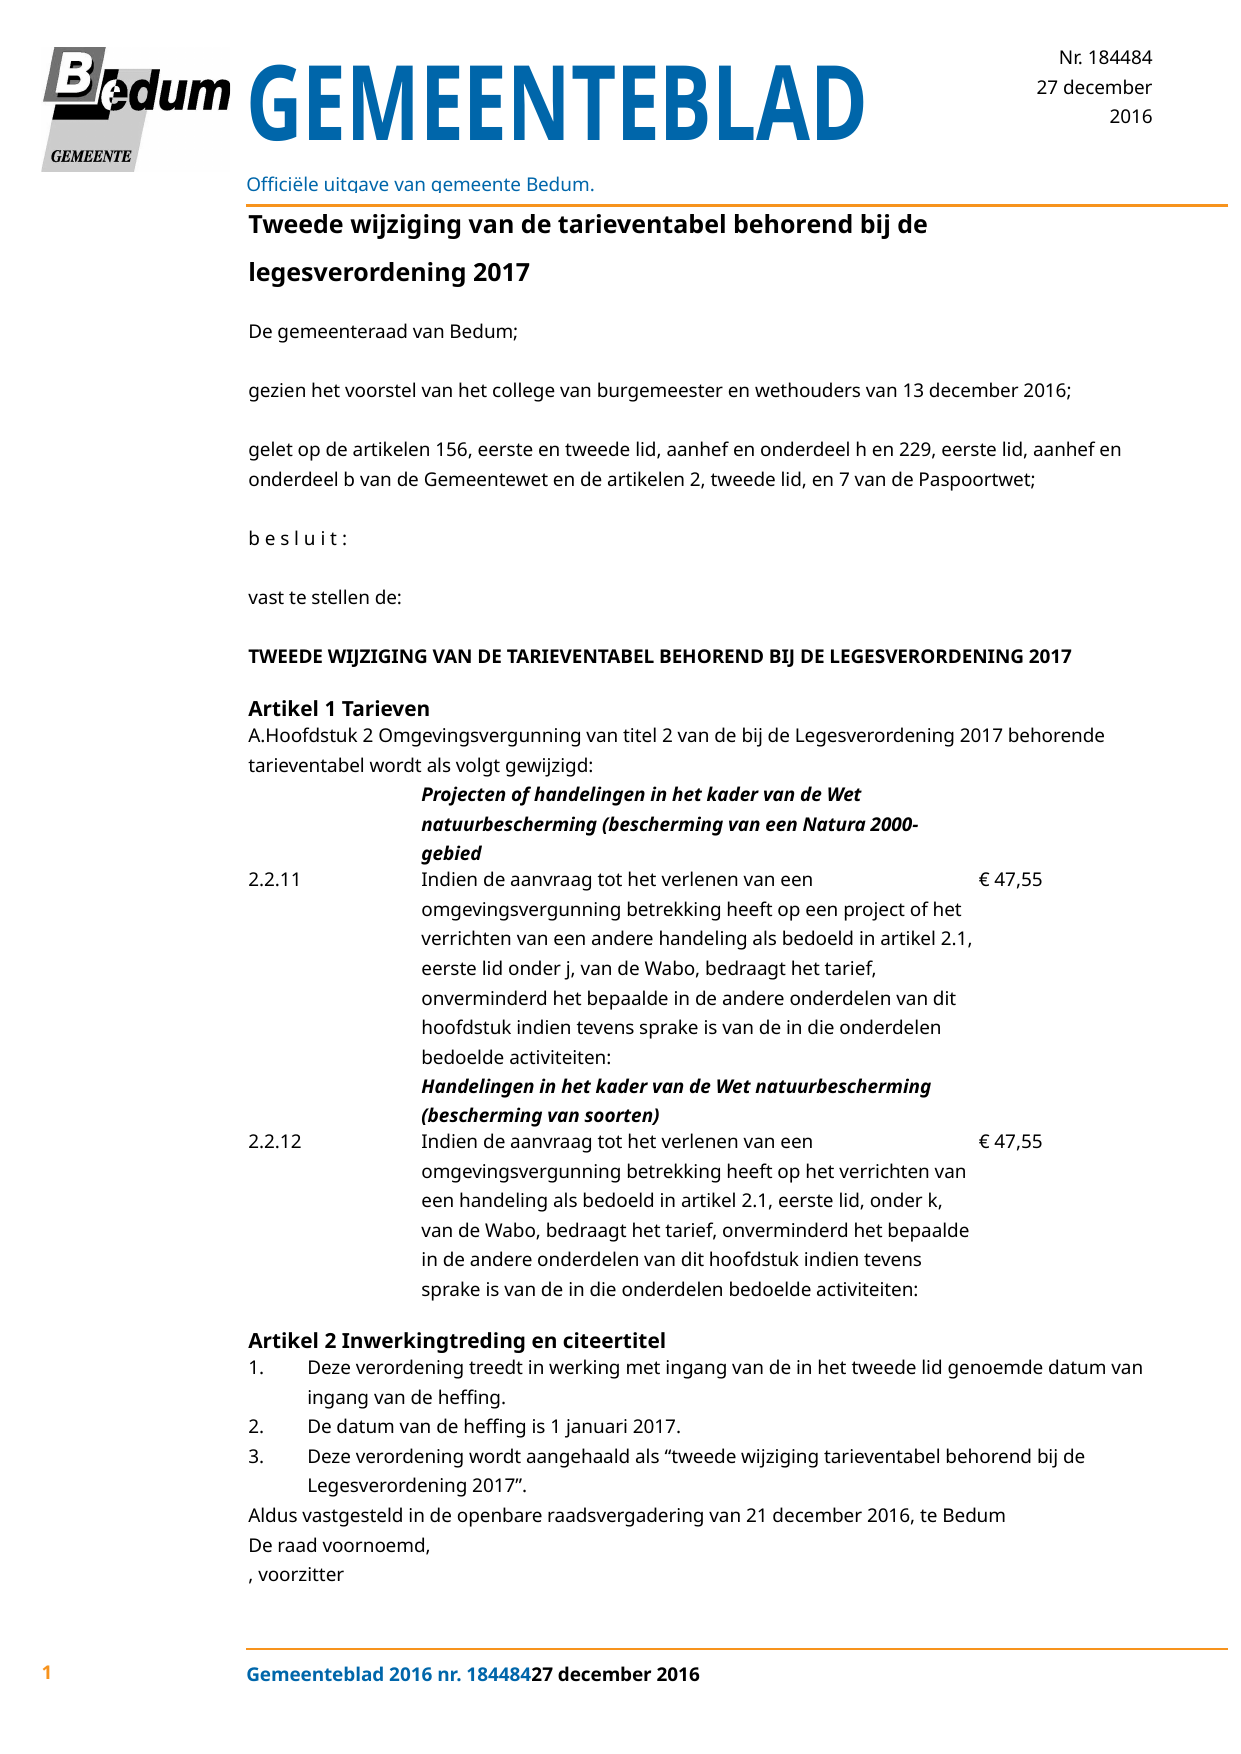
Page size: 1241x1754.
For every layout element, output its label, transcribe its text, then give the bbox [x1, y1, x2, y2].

table_header [979, 1073, 1152, 1128]
text Aldus vastgesteld in de openbare raadsvergadering van 21 december 2016, te Bedum [248, 1502, 1152, 1528]
table_header [979, 781, 1152, 866]
table_cell 2.2.11 [248, 866, 421, 1069]
table_cell € 47,55 [979, 866, 1152, 1069]
table_header Handelingen in het kader van de Wet natuurbescherming (bescherming van soorten) [421, 1073, 978, 1128]
text De raad voornoemd, [248, 1532, 1152, 1558]
picture [41, 47, 231, 172]
text A.Hoofdstuk 2 Omgevingsvergunning van titel 2 van de bij de Legesverordening 2017 behorende tarieventabel wordt als volgt gewijzigd: [248, 722, 1152, 777]
text Artikel 2 Inwerkingtreding en citeertitel [248, 1326, 1152, 1354]
table_cell 2.2.12 [248, 1128, 421, 1302]
list De datum van de heffing is 1 januari 2017. [248, 1413, 1152, 1439]
text TWEEDE WIJZIGING VAN DE TARIEVENTABEL BEHOREND BIJ DE LEGESVERORDENING 2017 [248, 643, 1152, 669]
table_header [248, 1073, 421, 1128]
text vast te stellen de: [248, 584, 1152, 610]
text , voorzitter [248, 1561, 1152, 1587]
table_cell Indien de aanvraag tot het verlenen van een omgevingsvergunning betrekking heeft op een project of het verrichten van een andere handeling als bedoeld in artikel 2.1, eerste lid onder j, van de Wabo, bedraagt het tarief, onverminderd het bepaalde in de andere onderdelen van dit hoofdstuk indien tevens sprake is van de in die onderdelen bedoelde activiteiten: [421, 866, 978, 1069]
text gelet op de artikelen 156, eerste en tweede lid, aanhef en onderdeel h en 229, eerste lid, aanhef en onderdeel b van de Gemeentewet en de artikelen 2, tweede lid, en 7 van de Paspoortwet; [248, 436, 1152, 492]
table_header [248, 781, 421, 866]
list Deze verordening wordt aangehaald als “tweede wijziging tarieventabel behorend bij de Legesverordening 2017”. [248, 1443, 1152, 1498]
text b e s l u i t : [248, 525, 1152, 551]
table_cell Indien de aanvraag tot het verlenen van een omgevingsvergunning betrekking heeft op het verrichten van een handeling als bedoeld in artikel 2.1, eerste lid, onder k, van de Wabo, bedraagt het tarief, onverminderd het bepaalde in de andere onderdelen van dit hoofdstuk indien tevens sprake is van de in die onderdelen bedoelde activiteiten: [421, 1128, 978, 1302]
text gezien het voorstel van het college van burgemeester en wethouders van 13 december 2016; [248, 377, 1152, 403]
text Tweede wijziging van de tarieventabel behorend bij de legesverordening 2017 [248, 207, 1152, 288]
text Artikel 1 Tarieven [248, 694, 1152, 722]
text De gemeenteraad van Bedum; [248, 318, 1152, 344]
table_header Projecten of handelingen in het kader van de Wet natuurbescherming (bescherming van een Natura 2000-gebied [421, 781, 978, 866]
table_cell € 47,55 [979, 1128, 1152, 1302]
list Deze verordening treedt in werking met ingang van de in het tweede lid genoemde datum van ingang van de heffing. [248, 1354, 1152, 1410]
